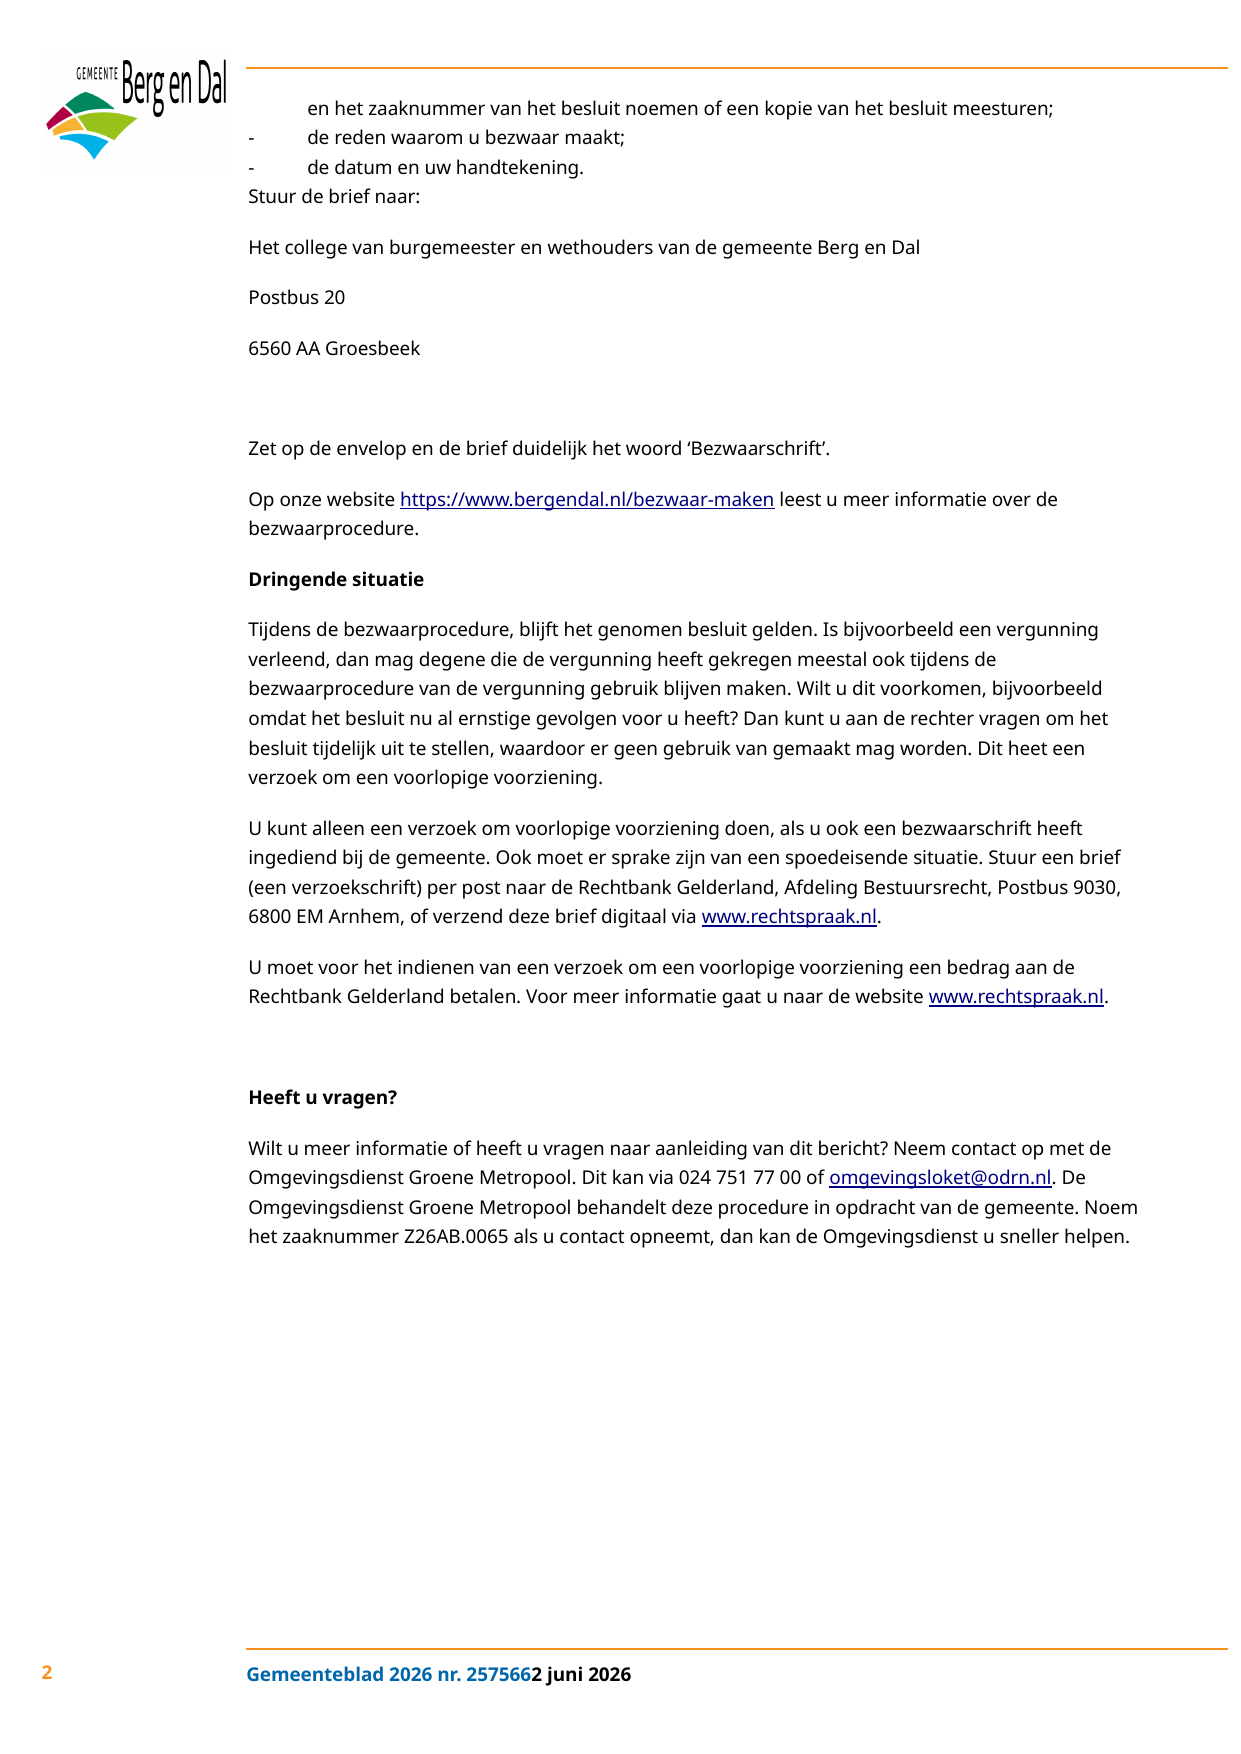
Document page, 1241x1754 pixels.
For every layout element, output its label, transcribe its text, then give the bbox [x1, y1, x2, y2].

text Op onze website https://www.bergendal.nl/bezwaar-maken leest u meer informatie over de bezwaarprocedure. [248, 486, 1152, 541]
text Wilt u meer informatie of heeft u vragen naar aanleiding van dit bericht? Neem contact op met de Omgevingsdienst Groene Metropool. Dit kan via 024 751 77 00 of omgevingsloket@odrn.nl. De Omgevingsdienst Groene Metropool behandelt deze procedure in opdracht van de gemeente. Noem het zaaknummer Z26AB.0065 als u contact opneemt, dan kan de Omgevingsdienst u sneller helpen. [248, 1135, 1152, 1249]
text U moet voor het indienen van een verzoek om een voorlopige voorziening een bedrag aan de Rechtbank Gelderland betalen. Voor meer informatie gaat u naar de website www.rechtspraak.nl. [248, 954, 1152, 1009]
text Postbus 20 [248, 284, 1152, 310]
text Heeft u vragen? [248, 1084, 1152, 1110]
text 6560 AA Groesbeek [248, 335, 1152, 361]
text U kunt alleen een verzoek om voorlopige voorziening doen, als u ook een bezwaarschrift heeft ingediend bij de gemeente. Ook moet er sprake zijn van een spoedeisende situatie. Stuur een brief (een verzoekschrift) per post naar de Rechtbank Gelderland, Afdeling Bestuursrecht, Postbus 9030, 6800 EM Arnhem, of verzend deze brief digitaal via www.rechtspraak.nl. [248, 815, 1152, 929]
text Stuur de brief naar: [248, 183, 1152, 209]
picture [41, 47, 231, 172]
list de reden waarom u bezwaar maakt; [248, 124, 1152, 150]
text Zet op de envelop en de brief duidelijk het woord ‘Bezwaarschrift’. [248, 436, 1152, 461]
text Het college van burgemeester en wethouders van de gemeente Berg en Dal [248, 234, 1152, 260]
text Tijdens de bezwaarprocedure, blijft het genomen besluit gelden. Is bijvoorbeeld een vergunning verleend, dan mag degene die de vergunning heeft gekregen meestal ook tijdens de bezwaarprocedure van de vergunning gebruik blijven maken. Wilt u dit voorkomen, bijvoorbeeld omdat het besluit nu al ernstige gevolgen voor u heeft? Dan kunt u aan de rechter vragen om het besluit tijdelijk uit te stellen, waardoor er geen gebruik van gemaakt mag worden. Dit heet een verzoek om een voorlopige voorziening. [248, 616, 1152, 790]
list de datum en uw handtekening. [248, 154, 1152, 180]
text Dringende situatie [248, 566, 1152, 592]
list en het zaaknummer van het besluit noemen of een kopie van het besluit meesturen; [248, 95, 1152, 121]
